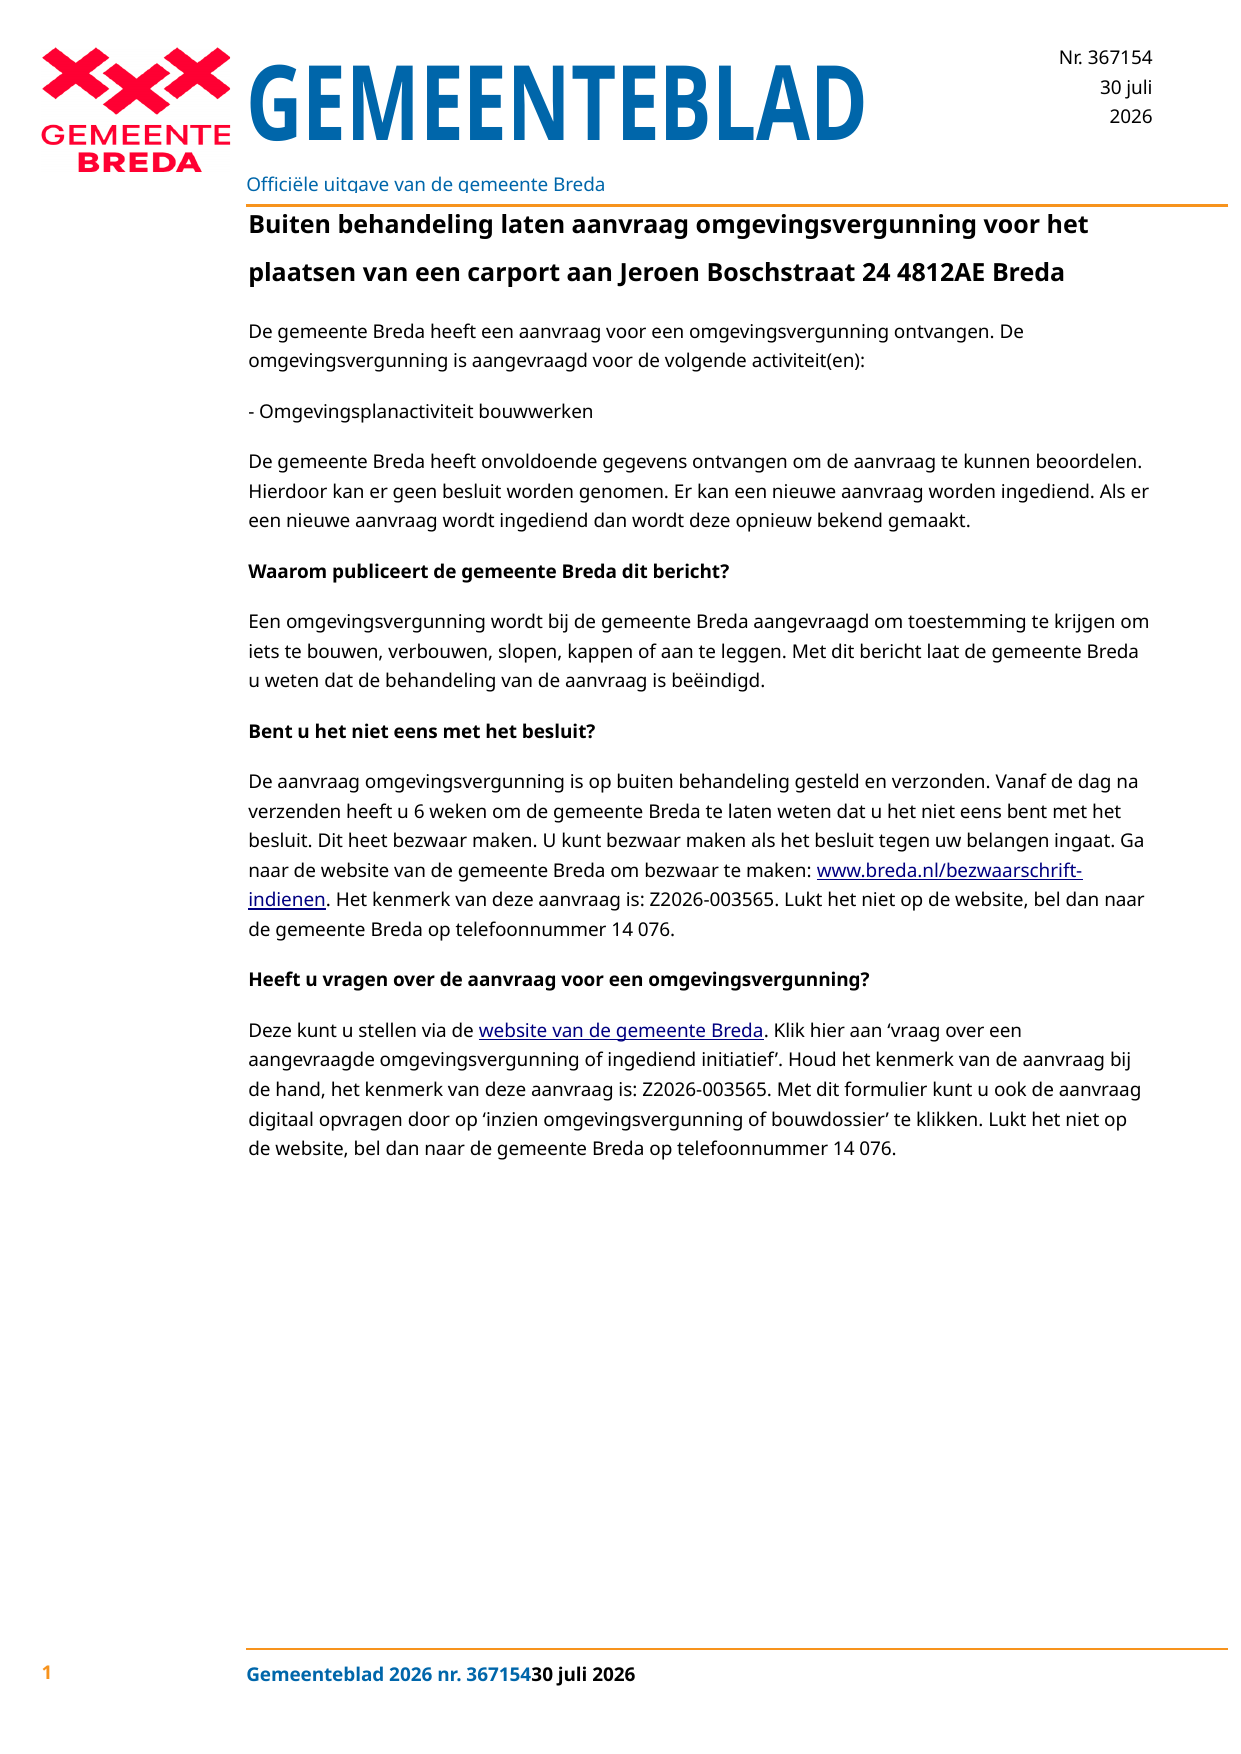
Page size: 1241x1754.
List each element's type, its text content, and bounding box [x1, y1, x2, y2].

text De gemeente Breda heeft een aanvraag voor een omgevingsvergunning ontvangen. De omgevingsvergunning is aangevraagd voor de volgende activiteit(en): [248, 318, 1152, 373]
picture [41, 47, 231, 172]
text Deze kunt u stellen via de website van de gemeente Breda. Klik hier aan ‘vraag over een aangevraagde omgevingsvergunning of ingediend initiatief’. Houd het kenmerk van de aanvraag bij de hand, het kenmerk van deze aanvraag is: Z2026-003565. Met dit formulier kunt u ook de aanvraag digitaal opvragen door op ‘inzien omgevingsvergunning of bouwdossier’ te klikken. Lukt het niet op de website, bel dan naar de gemeente Breda op telefoonnummer 14 076. [248, 1017, 1152, 1161]
text - Omgevingsplanactiviteit bouwwerken [248, 398, 1152, 424]
text Heeft u vragen over de aanvraag voor een omgevingsvergunning? [248, 967, 1152, 992]
text Waarom publiceert de gemeente Breda dit bericht? [248, 558, 1152, 584]
text De aanvraag omgevingsvergunning is op buiten behandeling gesteld en verzonden. Vanaf de dag na verzenden heeft u 6 weken om de gemeente Breda te laten weten dat u het niet eens bent met het besluit. Dit heet bezwaar maken. U kunt bezwaar maken als het besluit tegen uw belangen ingaat. Ga naar de website van de gemeente Breda om bezwaar te maken: www.breda.nl/bezwaarschrift-indienen. Het kenmerk van deze aanvraag is: Z2026-003565. Lukt het niet op de website, bel dan naar de gemeente Breda op telefoonnummer 14 076. [248, 768, 1152, 942]
text Een omgevingsvergunning wordt bij de gemeente Breda aangevraagd om toestemming te krijgen om iets te bouwen, verbouwen, slopen, kappen of aan te leggen. Met dit bericht laat de gemeente Breda u weten dat de behandeling van de aanvraag is beëindigd. [248, 608, 1152, 693]
text Buiten behandeling laten aanvraag omgevingsvergunning voor het plaatsen van een carport aan Jeroen Boschstraat 24 4812AE Breda [248, 207, 1152, 288]
text Bent u het niet eens met het besluit? [248, 718, 1152, 744]
text De gemeente Breda heeft onvoldoende gegevens ontvangen om de aanvraag te kunnen beoordelen. Hierdoor kan er geen besluit worden genomen. Er kan een nieuwe aanvraag worden ingediend. Als er een nieuwe aanvraag wordt ingediend dan wordt deze opnieuw bekend gemaakt. [248, 448, 1152, 533]
